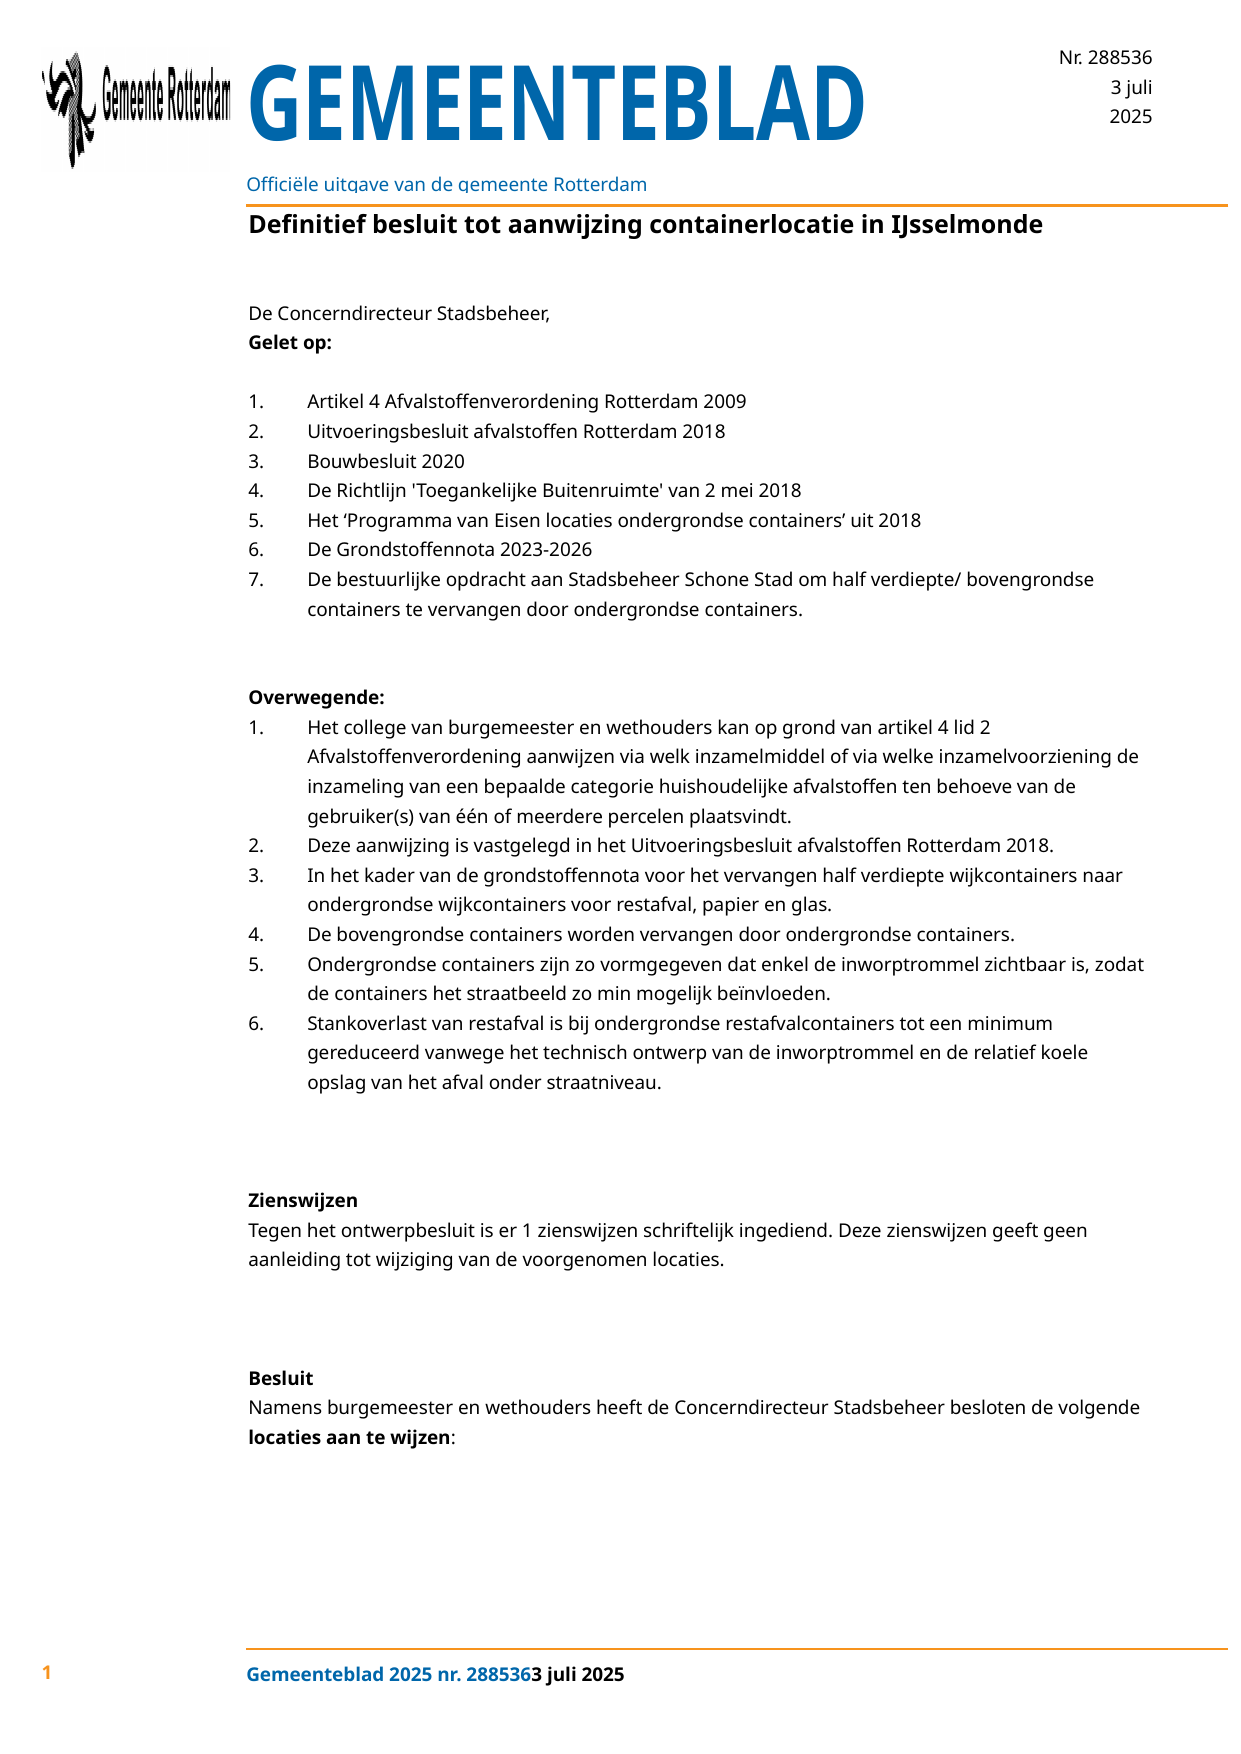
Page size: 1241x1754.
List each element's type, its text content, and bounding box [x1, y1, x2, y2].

text De Concerndirecteur Stadsbeheer, [248, 300, 1152, 326]
list In het kader van de grondstoffennota voor het vervangen half verdiepte wijkcontainers naar ondergrondse wijkcontainers voor restafval, papier en glas. [248, 862, 1152, 917]
text Definitief besluit tot aanwijzing containerlocatie in IJsselmonde [248, 207, 1152, 241]
list Bouwbesluit 2020 [248, 448, 1152, 473]
text Zienswijzen [248, 1187, 1152, 1213]
text Tegen het ontwerpbesluit is er 1 zienswijzen schriftelijk ingediend. Deze zienswijzen geeft geen aanleiding tot wijziging van de voorgenomen locaties. [248, 1217, 1152, 1272]
list Het college van burgemeester en wethouders kan op grond van artikel 4 lid 2 Afvalstoffenverordening aanwijzen via welk inzamelmiddel of via welke inzamelvoorziening de inzameling van een bepaalde categorie huishoudelijke afvalstoffen ten behoeve van de gebruiker(s) van één of meerdere percelen plaatsvindt. [248, 714, 1152, 828]
text Namens burgemeester en wethouders heeft de Concerndirecteur Stadsbeheer besloten de volgende locaties aan te wijzen: [248, 1394, 1152, 1450]
list Het ‘Programma van Eisen locaties ondergrondse containers’ uit 2018 [248, 507, 1152, 533]
list De Grondstoffennota 2023-2026 [248, 537, 1152, 562]
list De Richtlijn 'Toegankelijke Buitenruimte' van 2 mei 2018 [248, 477, 1152, 503]
list De bovengrondse containers worden vervangen door ondergrondse containers. [248, 921, 1152, 947]
picture [41, 47, 231, 172]
text Gelet op: [248, 329, 1152, 355]
text Besluit [248, 1365, 1152, 1391]
list Stankoverlast van restafval is bij ondergrondse restafvalcontainers tot een minimum gereduceerd vanwege het technisch ontwerp van de inworptrommel en de relatief koele opslag van het afval onder straatniveau. [248, 1010, 1152, 1095]
text Overwegende: [248, 684, 1152, 710]
list Artikel 4 Afvalstoffenverordening Rotterdam 2009 [248, 389, 1152, 414]
list Uitvoeringsbesluit afvalstoffen Rotterdam 2018 [248, 418, 1152, 444]
list Ondergrondse containers zijn zo vormgegeven dat enkel de inworptrommel zichtbaar is, zodat de containers het straatbeeld zo min mogelijk beïnvloeden. [248, 951, 1152, 1006]
list De bestuurlijke opdracht aan Stadsbeheer Schone Stad om half verdiepte/ bovengrondse containers te vervangen door ondergrondse containers. [248, 566, 1152, 621]
list Deze aanwijzing is vastgelegd in het Uitvoeringsbesluit afvalstoffen Rotterdam 2018. [248, 832, 1152, 858]
